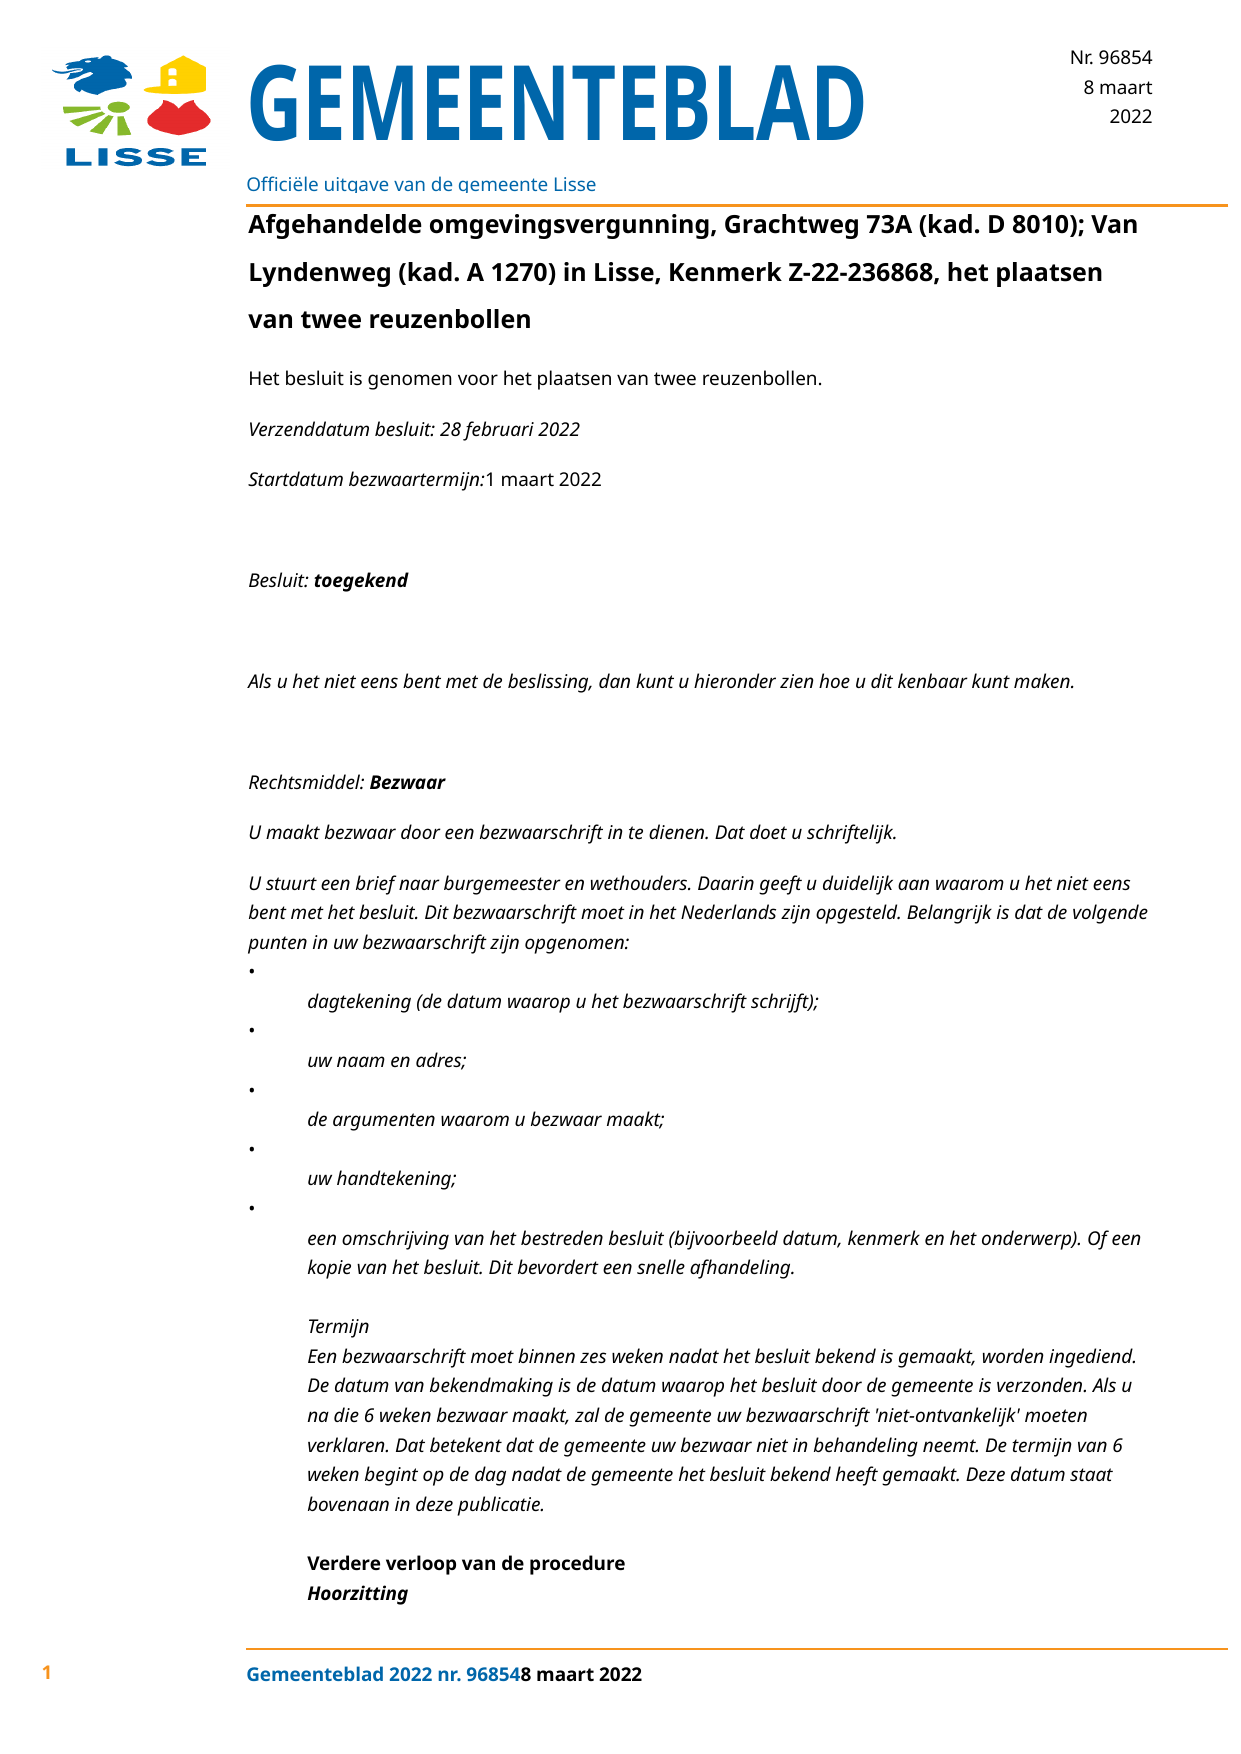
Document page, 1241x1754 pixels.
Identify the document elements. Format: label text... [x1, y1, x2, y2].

text U maakt bezwaar door een bezwaarschrift in te dienen. Dat doet u schriftelijk. [248, 819, 1152, 845]
list Termijn [248, 1313, 1152, 1339]
list dagtekening (de datum waarop u het bezwaarschrift schrijft); [248, 988, 1152, 1014]
text Besluit: toegekend [248, 567, 1152, 593]
list Hoorzitting [248, 1580, 1152, 1605]
text Het besluit is genomen voor het plaatsen van twee reuzenbollen. [248, 366, 1152, 391]
picture [41, 47, 231, 172]
list Een bezwaarschrift moet binnen zes weken nadat het besluit bekend is gemaakt, worden ingediend. De datum van bekendmaking is de datum waarop het besluit door de gemeente is verzonden. Als u na die 6 weken bezwaar maakt, zal de gemeente uw bezwaarschrift 'niet-ontvankelijk' moeten verklaren. Dat betekent dat de gemeente uw bezwaar niet in behandeling neemt. De termijn van 6 weken begint op de dag nadat de gemeente het besluit bekend heeft gemaakt. Deze datum staat bovenaan in deze publicatie. [248, 1343, 1152, 1517]
text U stuurt een brief naar burgemeester en wethouders. Daarin geeft u duidelijk aan waarom u het niet eens bent met het besluit. Dit bezwaarschrift moet in het Nederlands zijn opgesteld. Belangrijk is dat de volgende punten in uw bezwaarschrift zijn opgenomen: [248, 870, 1152, 954]
list uw naam en adres; [248, 1047, 1152, 1073]
list Verdere verloop van de procedure [248, 1550, 1152, 1576]
text Startdatum bezwaartermijn:1 maart 2022 [248, 466, 1152, 492]
list de argumenten waarom u bezwaar maakt; [248, 1106, 1152, 1132]
text Afgehandelde omgevingsvergunning, Grachtweg 73A (kad. D 8010); Van Lyndenweg (kad. A 1270) in Lisse, Kenmerk Z-22-236868, het plaatsen van twee reuzenbollen [248, 207, 1152, 336]
text Als u het niet eens bent met de beslissing, dan kunt u hieronder zien hoe u dit kenbaar kunt maken. [248, 668, 1152, 694]
list een omschrijving van het bestreden besluit (bijvoorbeeld datum, kenmerk en het onderwerp). Of een kopie van het besluit. Dit bevordert een snelle afhandeling. [248, 1225, 1152, 1280]
text Verzenddatum besluit: 28 februari 2022 [248, 416, 1152, 442]
text Rechtsmiddel: Bezwaar [248, 769, 1152, 794]
list uw handtekening; [248, 1166, 1152, 1191]
